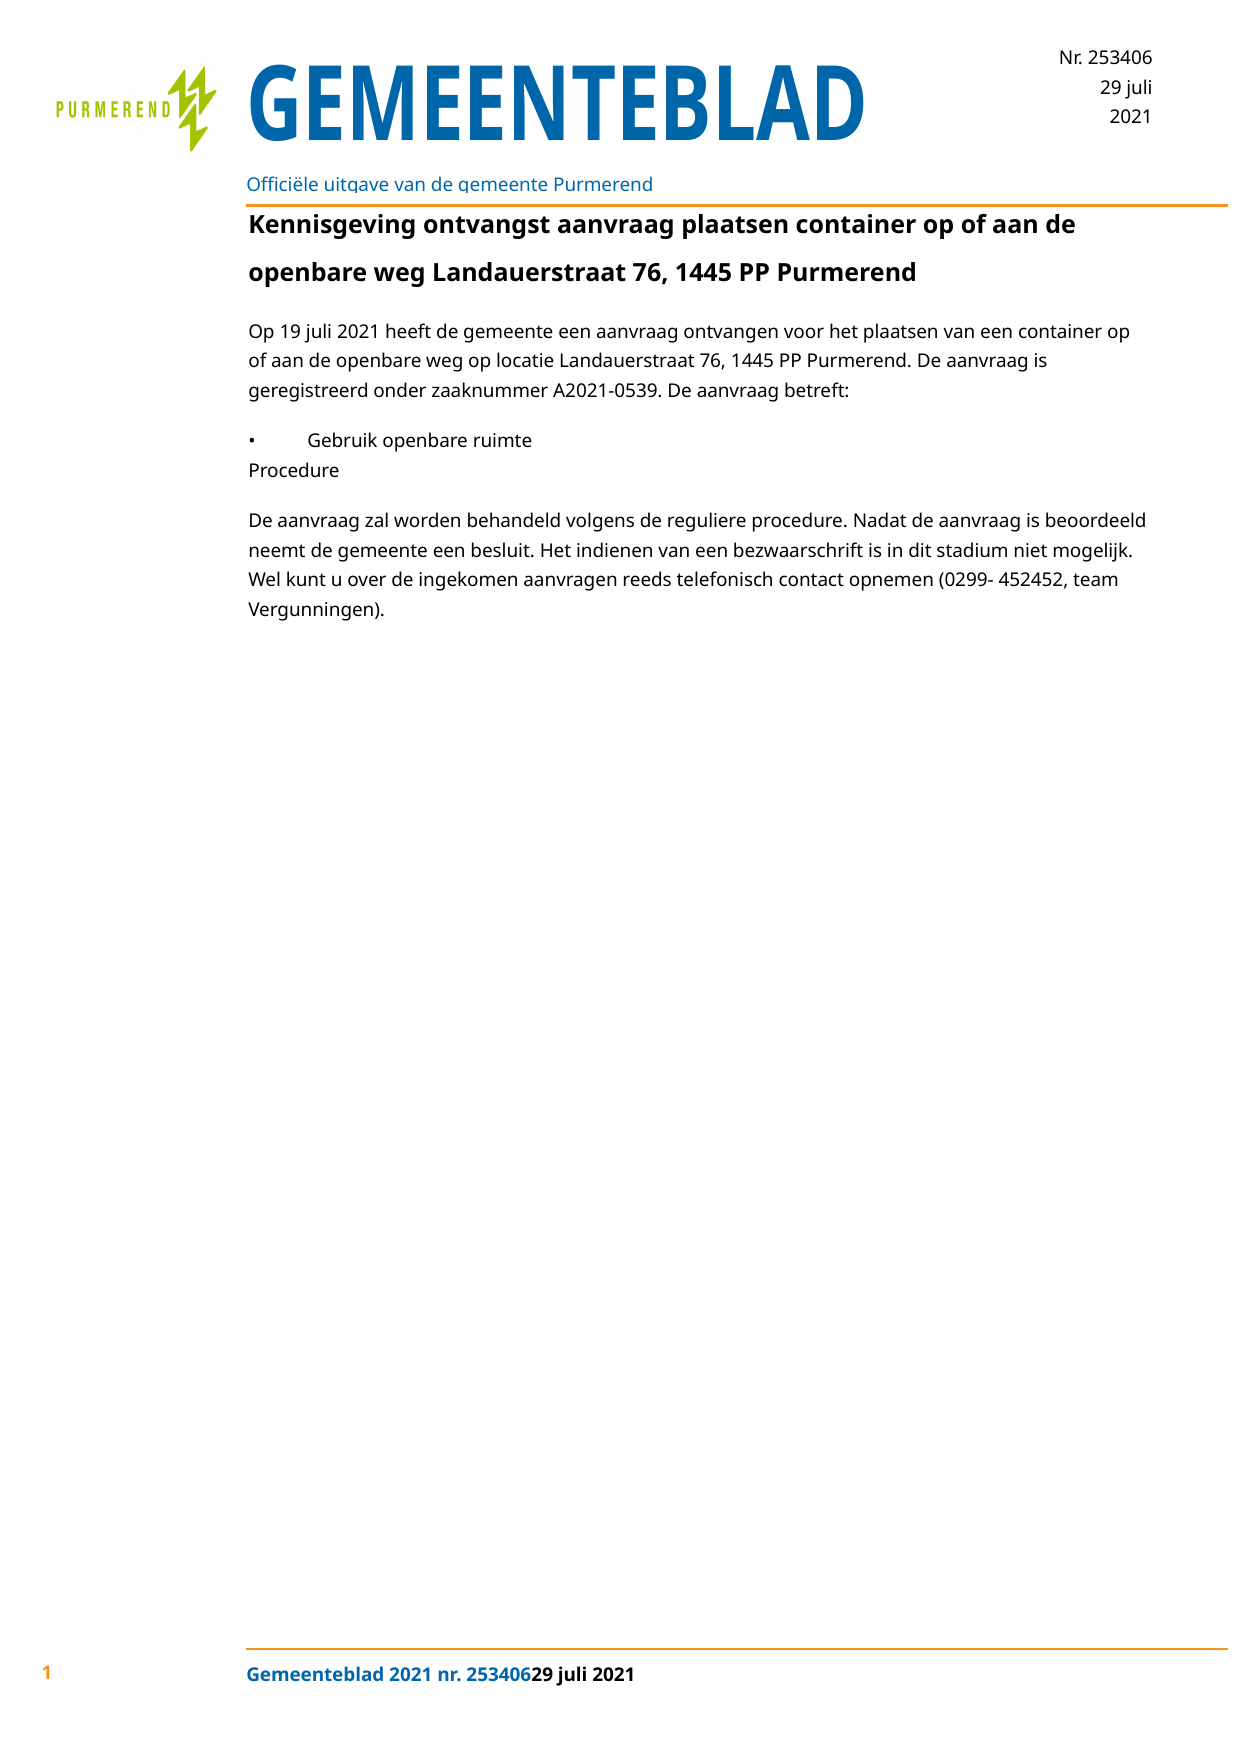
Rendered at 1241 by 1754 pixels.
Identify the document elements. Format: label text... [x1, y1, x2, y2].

list Gebruik openbare ruimte [248, 427, 1152, 453]
picture [41, 47, 231, 172]
text Kennisgeving ontvangst aanvraag plaatsen container op of aan de openbare weg Landauerstraat 76, 1445 PP Purmerend [248, 207, 1152, 288]
text De aanvraag zal worden behandeld volgens de reguliere procedure. Nadat de aanvraag is beoordeeld neemt de gemeente een besluit. Het indienen van een bezwaarschrift is in dit stadium niet mogelijk. Wel kunt u over de ingekomen aanvragen reeds telefonisch contact opnemen (0299- 452452, team Vergunningen). [248, 507, 1152, 622]
text Op 19 juli 2021 heeft de gemeente een aanvraag ontvangen voor het plaatsen van een container op of aan de openbare weg op locatie Landauerstraat 76, 1445 PP Purmerend. De aanvraag is geregistreerd onder zaaknummer A2021-0539. De aanvraag betreft: [248, 318, 1152, 403]
text Procedure [248, 457, 1152, 483]
